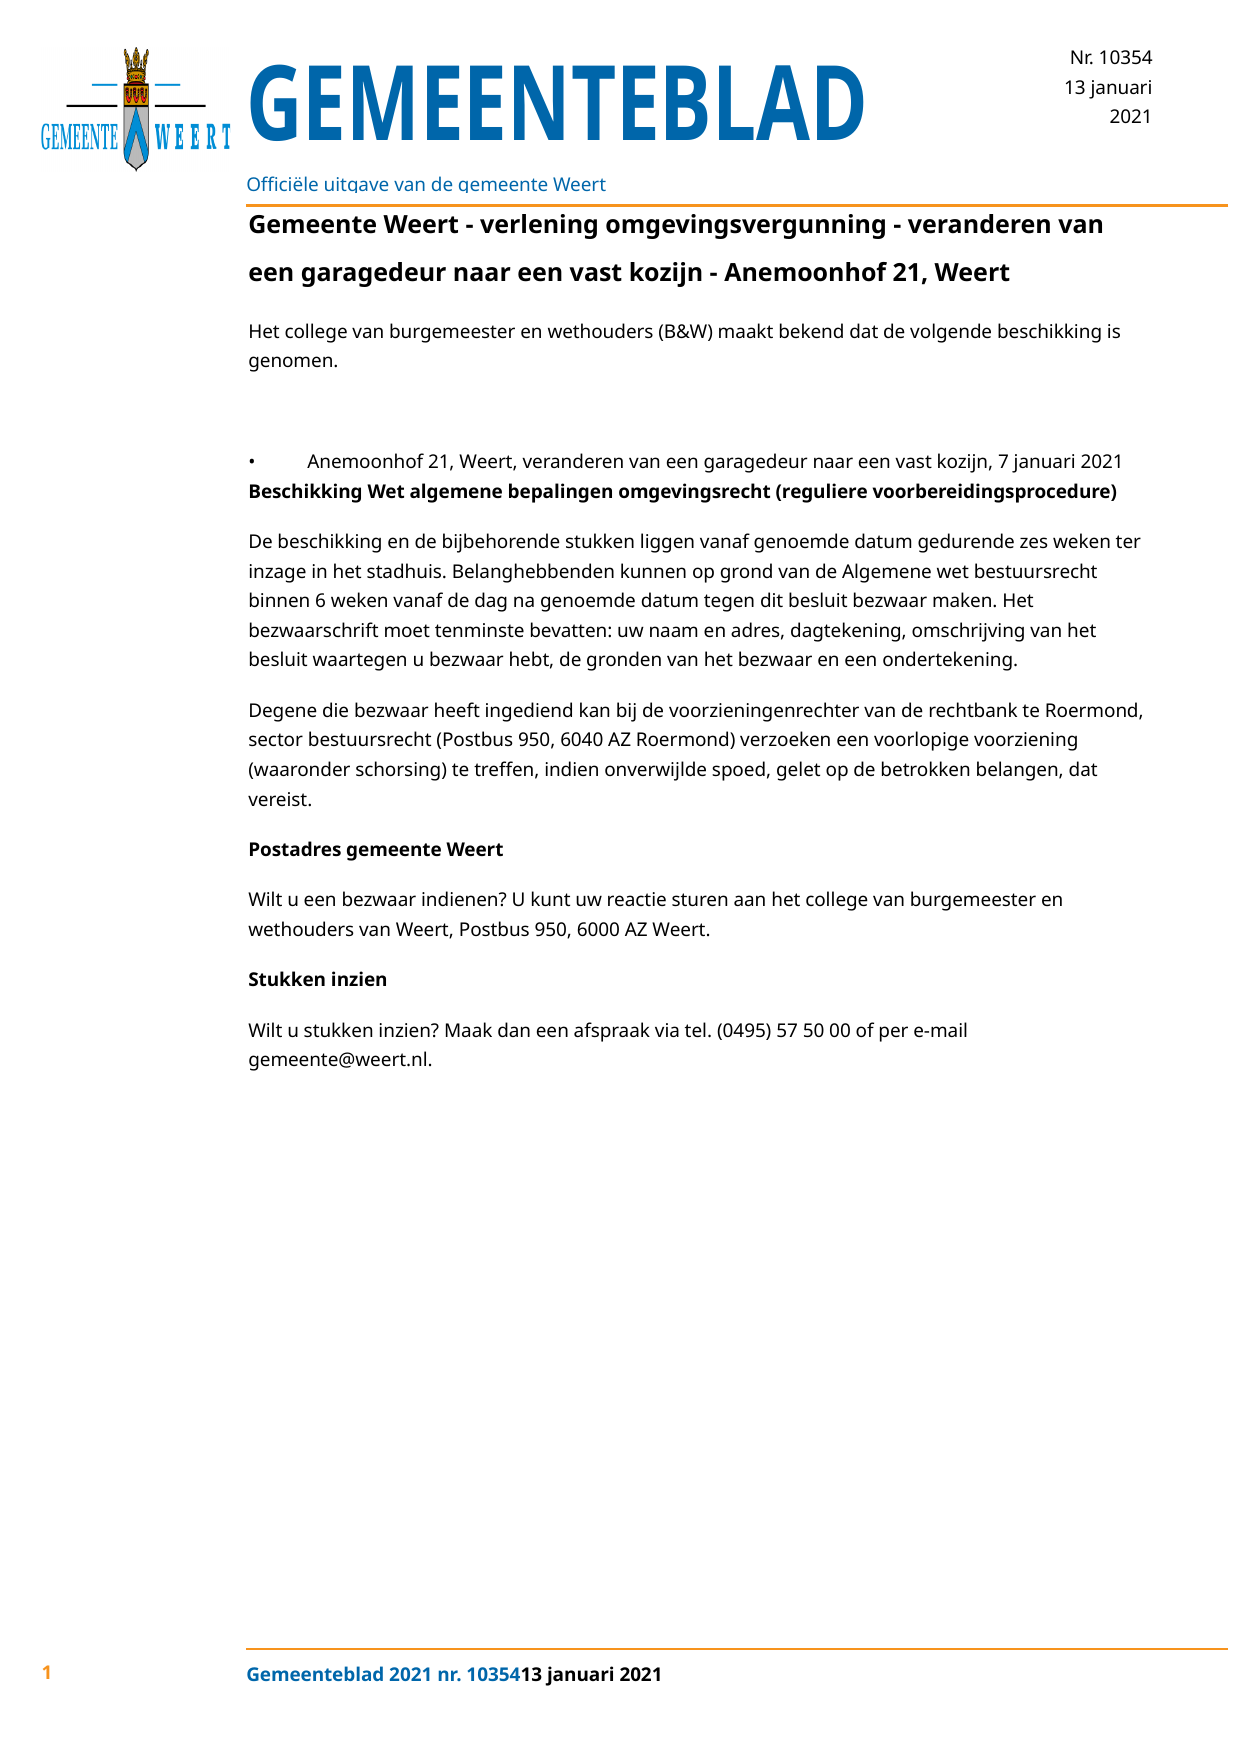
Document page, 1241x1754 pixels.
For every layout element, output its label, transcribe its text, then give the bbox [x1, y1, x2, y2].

text Stukken inzien [248, 967, 1152, 992]
text Wilt u stukken inzien? Maak dan een afspraak via tel. (0495) 57 50 00 of per e-mail gemeente@weert.nl. [248, 1017, 1152, 1072]
text Postadres gemeente Weert [248, 836, 1152, 862]
text Het college van burgemeester en wethouders (B&W) maakt bekend dat de volgende beschikking is genomen. [248, 318, 1152, 373]
picture [41, 47, 231, 172]
text De beschikking en de bijbehorende stukken liggen vanaf genoemde datum gedurende zes weken ter inzage in het stadhuis. Belanghebbenden kunnen op grond van de Algemene wet bestuursrecht binnen 6 weken vanaf de dag na genoemde datum tegen dit besluit bezwaar maken. Het bezwaarschrift moet tenminste bevatten: uw naam en adres, dagtekening, omschrijving van het besluit waartegen u bezwaar hebt, de gronden van het bezwaar en een ondertekening. [248, 528, 1152, 672]
text Degene die bezwaar heeft ingediend kan bij de voorzieningenrechter van de rechtbank te Roermond, sector bestuursrecht (Postbus 950, 6040 AZ Roermond) verzoeken een voorlopige voorziening (waaronder schorsing) te treffen, indien onverwijlde spoed, gelet op de betrokken belangen, dat vereist. [248, 697, 1152, 812]
text Beschikking Wet algemene bepalingen omgevingsrecht (reguliere voorbereidingsprocedure) [248, 478, 1152, 504]
text Wilt u een bezwaar indienen? U kunt uw reactie sturen aan het college van burgemeester en wethouders van Weert, Postbus 950, 6000 AZ Weert. [248, 887, 1152, 942]
text Gemeente Weert - verlening omgevingsvergunning - veranderen van een garagedeur naar een vast kozijn - Anemoonhof 21, Weert [248, 207, 1152, 288]
list Anemoonhof 21, Weert, veranderen van een garagedeur naar een vast kozijn, 7 januari 2021 [248, 448, 1152, 474]
